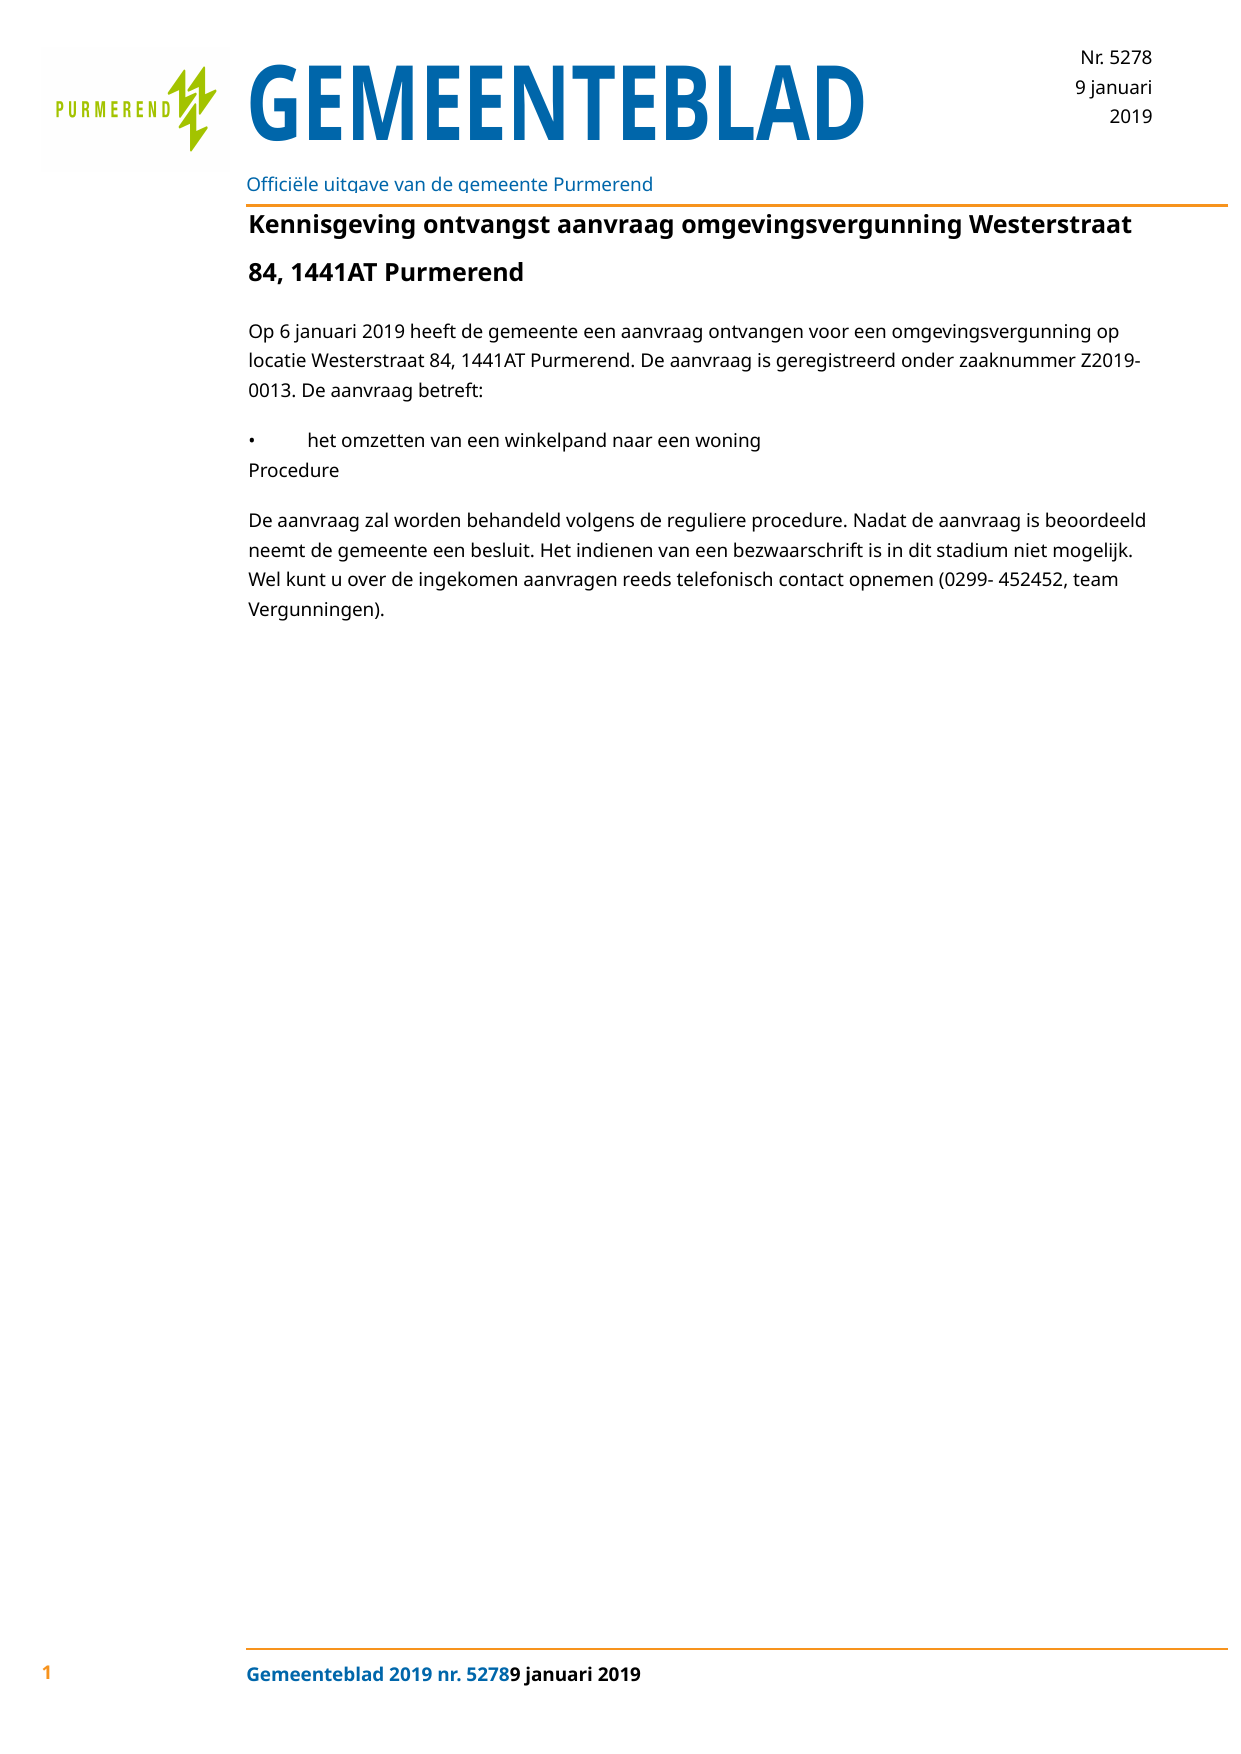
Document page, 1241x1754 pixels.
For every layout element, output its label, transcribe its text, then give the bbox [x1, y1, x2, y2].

picture [41, 47, 231, 172]
text Procedure [248, 457, 1152, 483]
text Op 6 januari 2019 heeft de gemeente een aanvraag ontvangen voor een omgevingsvergunning op locatie Westerstraat 84, 1441AT Purmerend. De aanvraag is geregistreerd onder zaaknummer Z2019-0013. De aanvraag betreft: [248, 318, 1152, 403]
text Kennisgeving ontvangst aanvraag omgevingsvergunning Westerstraat 84, 1441AT Purmerend [248, 207, 1152, 288]
list het omzetten van een winkelpand naar een woning [248, 427, 1152, 453]
text De aanvraag zal worden behandeld volgens de reguliere procedure. Nadat de aanvraag is beoordeeld neemt de gemeente een besluit. Het indienen van een bezwaarschrift is in dit stadium niet mogelijk. Wel kunt u over de ingekomen aanvragen reeds telefonisch contact opnemen (0299- 452452, team Vergunningen). [248, 507, 1152, 622]
